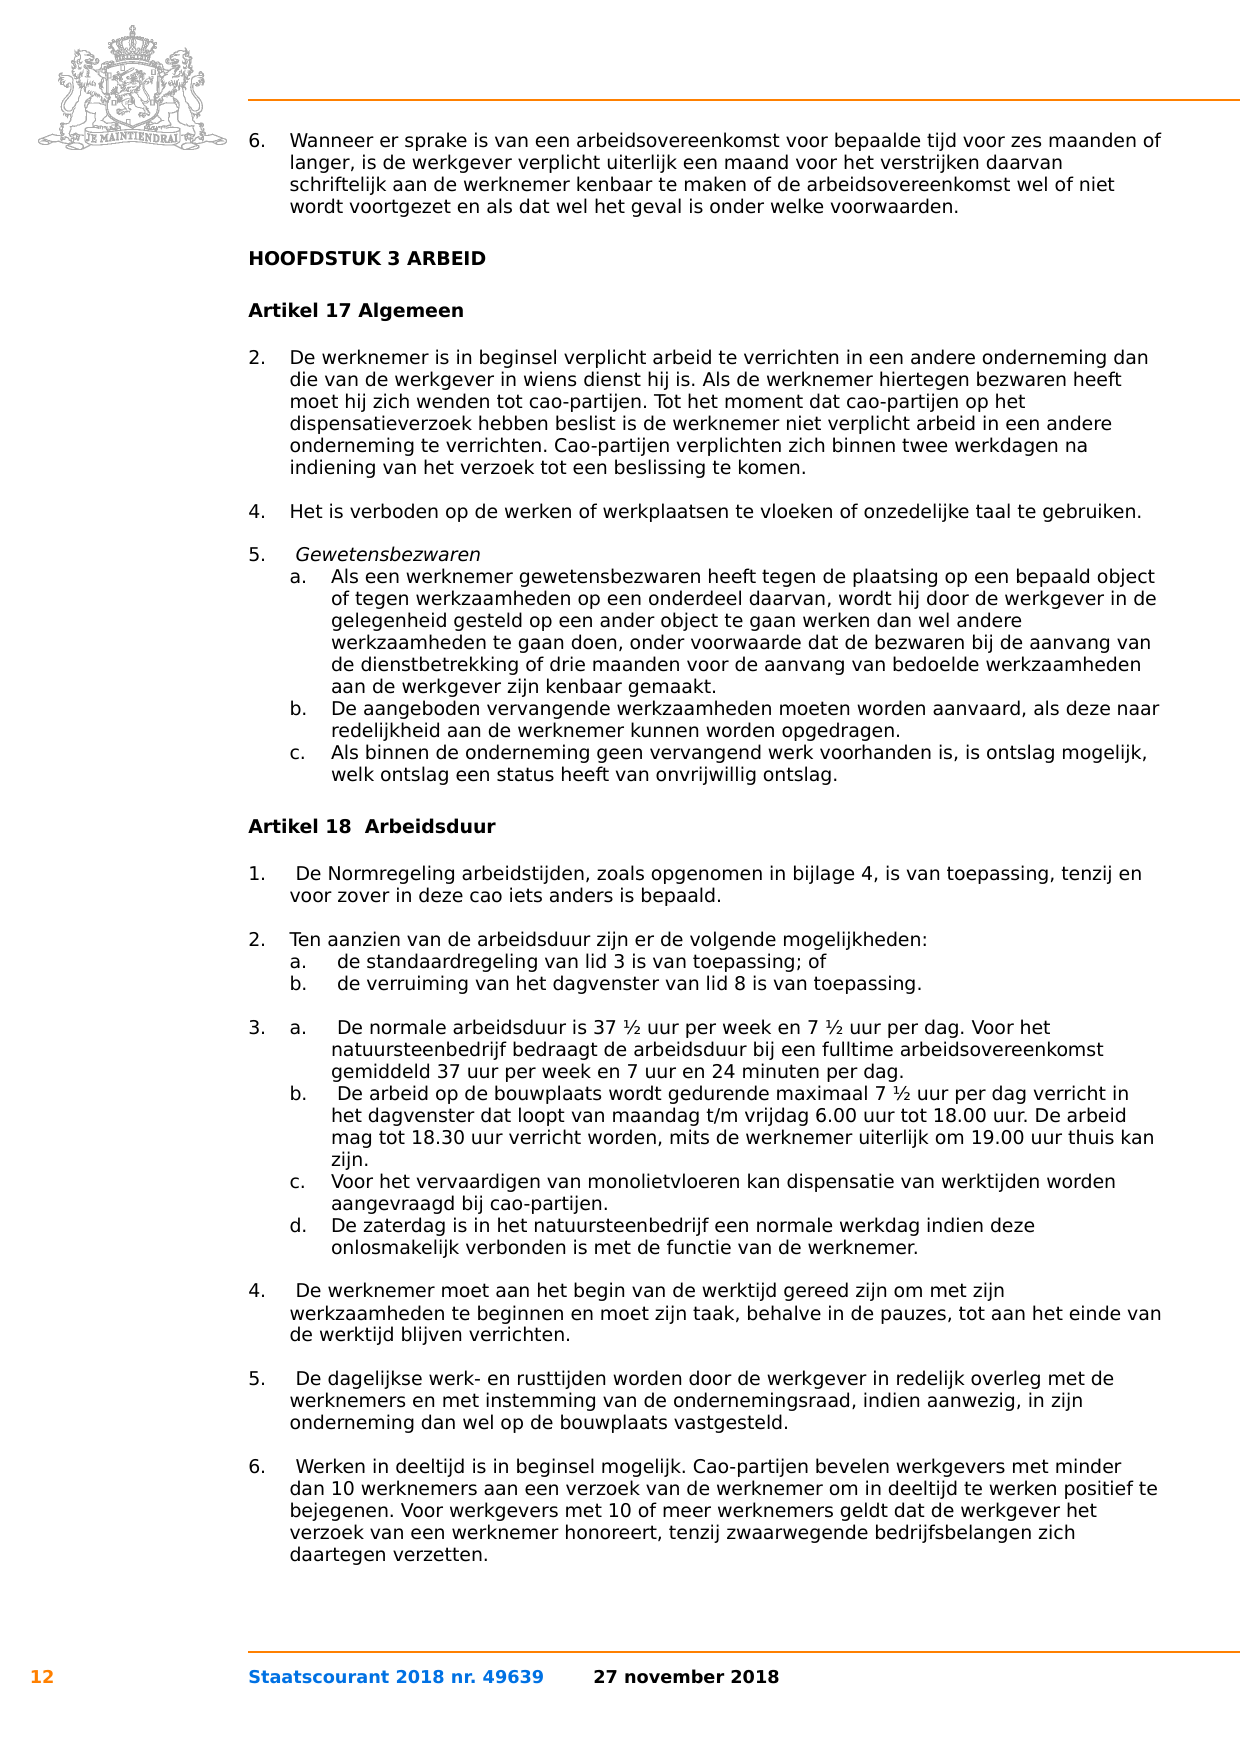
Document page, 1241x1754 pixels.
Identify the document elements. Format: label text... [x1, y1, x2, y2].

text 1. De Normregeling arbeidstijden, zoals opgenomen in bijlage 4, is van toepassing, tenzij en voor zover in deze cao iets anders is bepaald. [248, 863, 1163, 907]
text d. De zaterdag is in het natuursteenbedrijf een normale werkdag indien deze onlosmakelijk verbonden is met de functie van de werknemer. [289, 1214, 1163, 1258]
text 6. Wanneer er sprake is van een arbeidsovereenkomst voor bepaalde tijd voor zes maanden of langer, is de werkgever verplicht uiterlijk een maand voor het verstrijken daarvan schriftelijk aan de werknemer kenbaar te maken of de arbeidsovereenkomst wel of niet wordt voortgezet en als dat wel het geval is onder welke voorwaarden. [248, 130, 1163, 218]
text c. Als binnen de onderneming geen vervangend werk voorhanden is, is ontslag mogelijk, welk ontslag een status heeft van onvrijwillig ontslag. [289, 742, 1163, 786]
text 2. Ten aanzien van de arbeidsduur zijn er de volgende mogelijkheden: [248, 929, 1163, 951]
text 5. De dagelijkse werk- en rusttijden worden door de werkgever in redelijk overleg met de werknemers en met instemming van de ondernemingsraad, indien aanwezig, in zijn onderneming dan wel op de bouwplaats vastgesteld. [248, 1368, 1163, 1434]
text 4. De werknemer moet aan het begin van de werktijd gereed zijn om met zijn werkzaamheden te beginnen en moet zijn taak, behalve in de pauzes, tot aan het einde van de werktijd blijven verrichten. [248, 1280, 1163, 1346]
text a. de standaardregeling van lid 3 is van toepassing; of [289, 951, 1163, 973]
text 3. a. De normale arbeidsduur is 37 ½ uur per week en 7 ½ uur per dag. Voor het natuursteenbedrijf bedraagt de arbeidsduur bij een fulltime arbeidsovereenkomst gemiddeld 37 uur per week en 7 uur en 24 minuten per dag. [248, 1017, 1163, 1083]
text 4. Het is verboden op de werken of werkplaatsen te vloeken of onzedelijke taal te gebruiken. [248, 501, 1163, 522]
text 2. De werknemer is in beginsel verplicht arbeid te verrichten in een andere onderneming dan die van de werkgever in wiens dienst hij is. Als de werknemer hiertegen bezwaren heeft moet hij zich wenden tot cao-partijen. Tot het moment dat cao-partijen op het dispensatieverzoek hebben beslist is de werknemer niet verplicht arbeid in een andere onderneming te verrichten. Cao-partijen verplichten zich binnen twee werkdagen na indiening van het verzoek tot een beslissing te komen. [248, 347, 1163, 479]
subtitle Artikel 17 Algemeen [248, 300, 1163, 322]
text b. De arbeid op de bouwplaats wordt gedurende maximaal 7 ½ uur per dag verricht in het dagvenster dat loopt van maandag t/m vrijdag 6.00 uur tot 18.00 uur. De arbeid mag tot 18.30 uur verricht worden, mits de werknemer uiterlijk om 19.00 uur thuis kan zijn. [289, 1083, 1163, 1171]
text b. De aangeboden vervangende werkzaamheden moeten worden aanvaard, als deze naar redelijkheid aan de werknemer kunnen worden opgedragen. [289, 698, 1163, 742]
text c. Voor het vervaardigen van monolietvloeren kan dispensatie van werktijden worden aangevraagd bij cao-partijen. [289, 1171, 1163, 1214]
text 6. Werken in deeltijd is in beginsel mogelijk. Cao-partijen bevelen werkgevers met minder dan 10 werknemers aan een verzoek van de werknemer om in deeltijd te werken positief te bejegenen. Voor werkgevers met 10 of meer werknemers geldt dat de werkgever het verzoek van een werknemer honoreert, tenzij zwaarwegende bedrijfsbelangen zich daartegen verzetten. [248, 1456, 1163, 1566]
text b. de verruiming van het dagvenster van lid 8 is van toepassing. [289, 973, 1163, 995]
subtitle HOOFDSTUK 3 ARBEID [248, 248, 1163, 270]
text 5. Gewetensbezwaren [248, 544, 1163, 566]
subtitle Artikel 18 Arbeidsduur [248, 816, 1163, 838]
text a. Als een werknemer gewetensbezwaren heeft tegen de plaatsing op een bepaald object of tegen werkzaamheden op een onderdeel daarvan, wordt hij door de werkgever in de gelegenheid gesteld op een ander object te gaan werken dan wel andere werkzaamheden te gaan doen, onder voorwaarde dat de bezwaren bij de aanvang van de dienstbetrekking of drie maanden voor de aanvang van bedoelde werkzaamheden aan de werkgever zijn kenbaar gemaakt. [289, 566, 1163, 698]
picture [38, 25, 227, 150]
